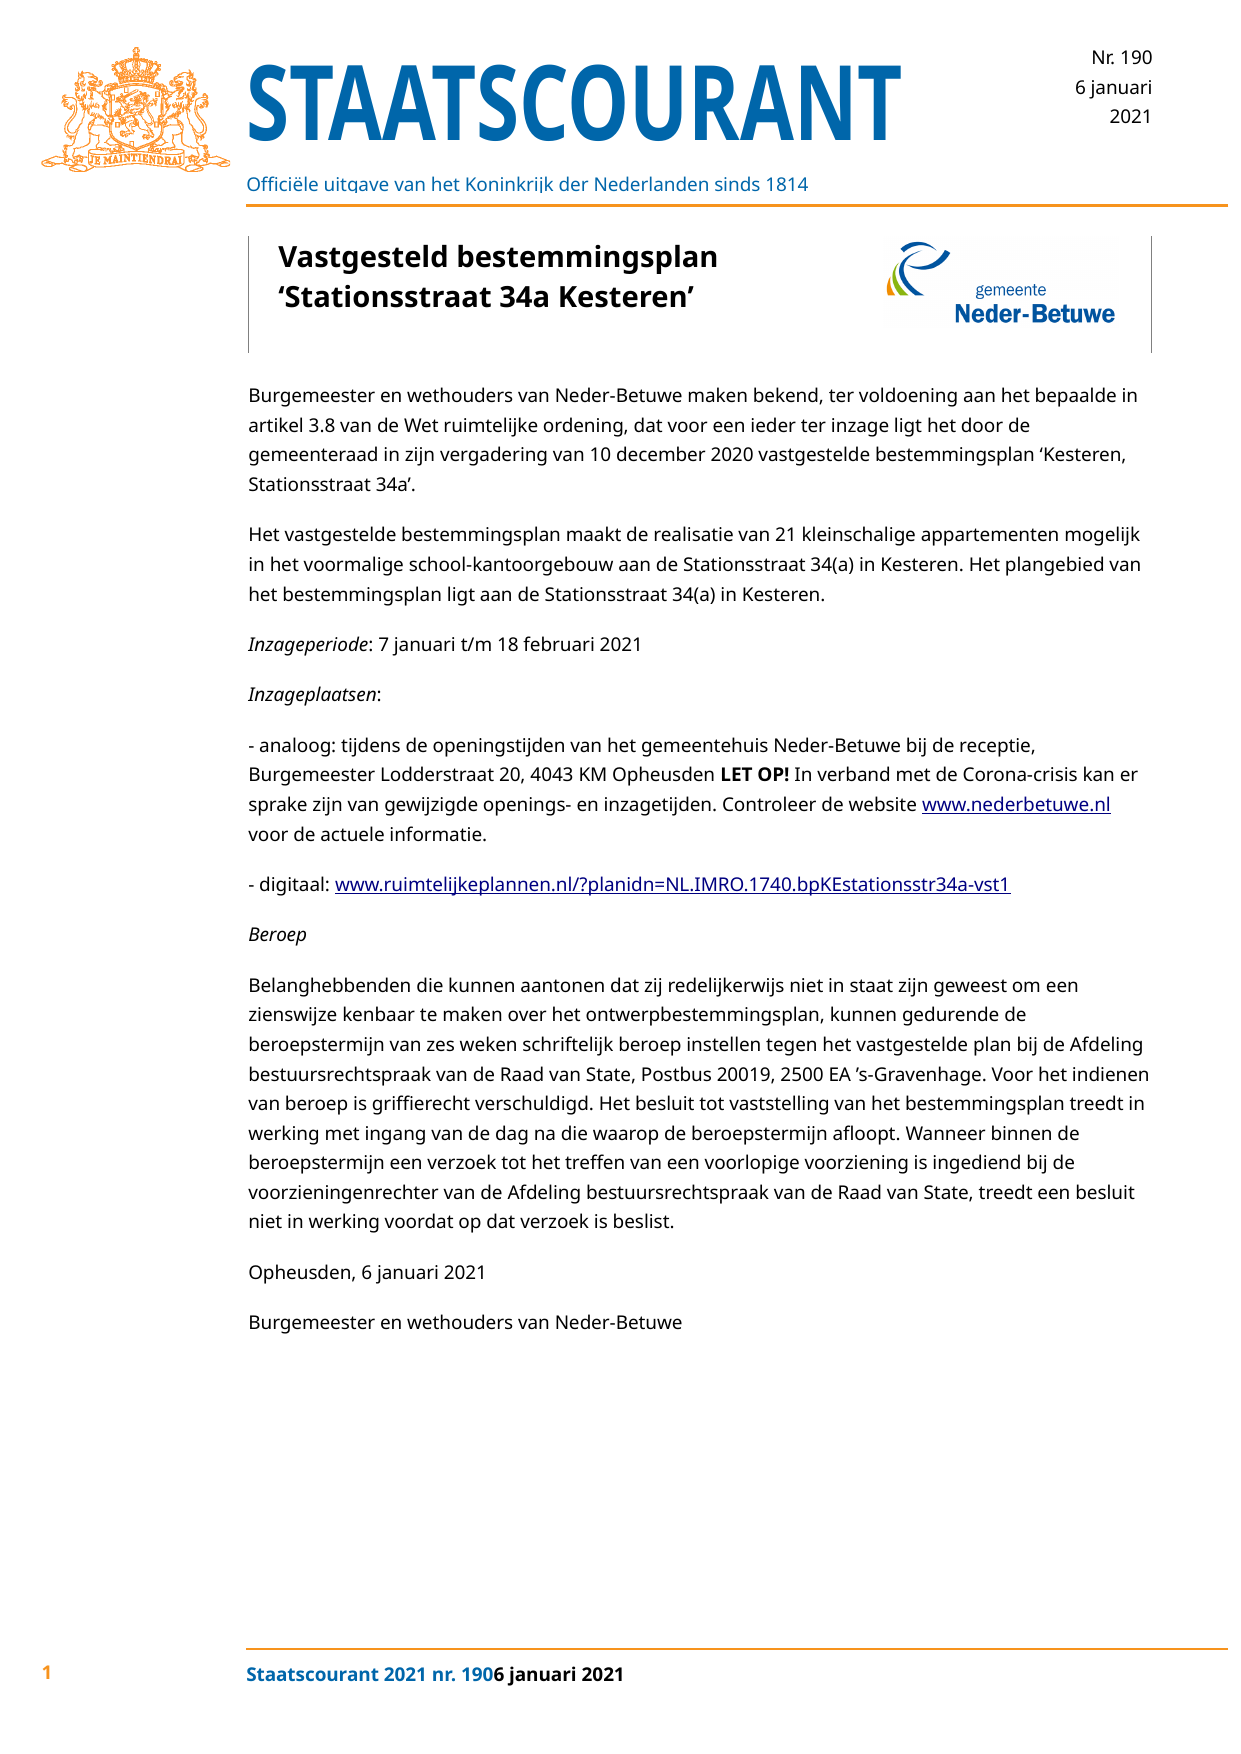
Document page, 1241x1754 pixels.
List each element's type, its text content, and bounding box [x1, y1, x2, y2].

text Inzageplaatsen: [248, 682, 1152, 707]
text Belanghebbenden die kunnen aantonen dat zij redelijkerwijs niet in staat zijn geweest om een zienswijze kenbaar te maken over het ontwerpbestemmingsplan, kunnen gedurende de beroepstermijn van zes weken schriftelijk beroep instellen tegen het vastgestelde plan bij de Afdeling bestuursrechtspraak van de Raad van State, Postbus 20019, 2500 EA ’s-Gravenhage. Voor het indienen van beroep is griffierecht verschuldigd. Het besluit tot vaststelling van het bestemmingsplan treedt in werking met ingang van de dag na die waarop de beroepstermijn afloopt. Wanneer binnen de beroepstermijn een verzoek tot het treffen van een voorlopige voorziening is ingediend bij de voorzieningenrechter van de Afdeling bestuursrechtspraak van de Raad van State, treedt een besluit niet in werking voordat op dat verzoek is beslist. [248, 972, 1152, 1234]
table_header Vastgesteld bestemmingsplan ‘Stationsstraat 34a Kesteren’ [249, 236, 850, 353]
text Burgemeester en wethouders van Neder-Betuwe [248, 1309, 1152, 1335]
text Opheusden, 6 januari 2021 [248, 1259, 1152, 1285]
text Het vastgestelde bestemmingsplan maakt de realisatie van 21 kleinschalige appartementen mogelijk in het voormalige school-kantoorgebouw aan de Stationsstraat 34(a) in Kesteren. Het plangebied van het bestemmingsplan ligt aan de Stationsstraat 34(a) in Kesteren. [248, 522, 1152, 606]
text - analoog: tijdens de openingstijden van het gemeentehuis Neder-Betuwe bij de receptie, Burgemeester Lodderstraat 20, 4043 KM Opheusden LET OP! In verband met de Corona-crisis kan er sprake zijn van gewijzigde openings- en inzagetijden. Controleer de website www.nederbetuwe.nl voor de actuele informatie. [248, 732, 1152, 846]
table_header [850, 236, 1151, 353]
text - digitaal: www.ruimtelijkeplannen.nl/?planidn=NL.IMRO.1740.bpKEstationsstr34a-vst1 [248, 871, 1152, 897]
picture [882, 236, 1119, 328]
text Burgemeester en wethouders van Neder-Betuwe maken bekend, ter voldoening aan het bepaalde in artikel 3.8 van de Wet ruimtelijke ordening, dat voor een ieder ter inzage ligt het door de gemeenteraad in zijn vergadering van 10 december 2020 vastgestelde bestemmingsplan ‘Kesteren, Stationsstraat 34a’. [248, 382, 1152, 497]
text Beroep [248, 922, 1152, 947]
picture [41, 47, 231, 172]
text Inzageperiode: 7 januari t/m 18 februari 2021 [248, 631, 1152, 657]
